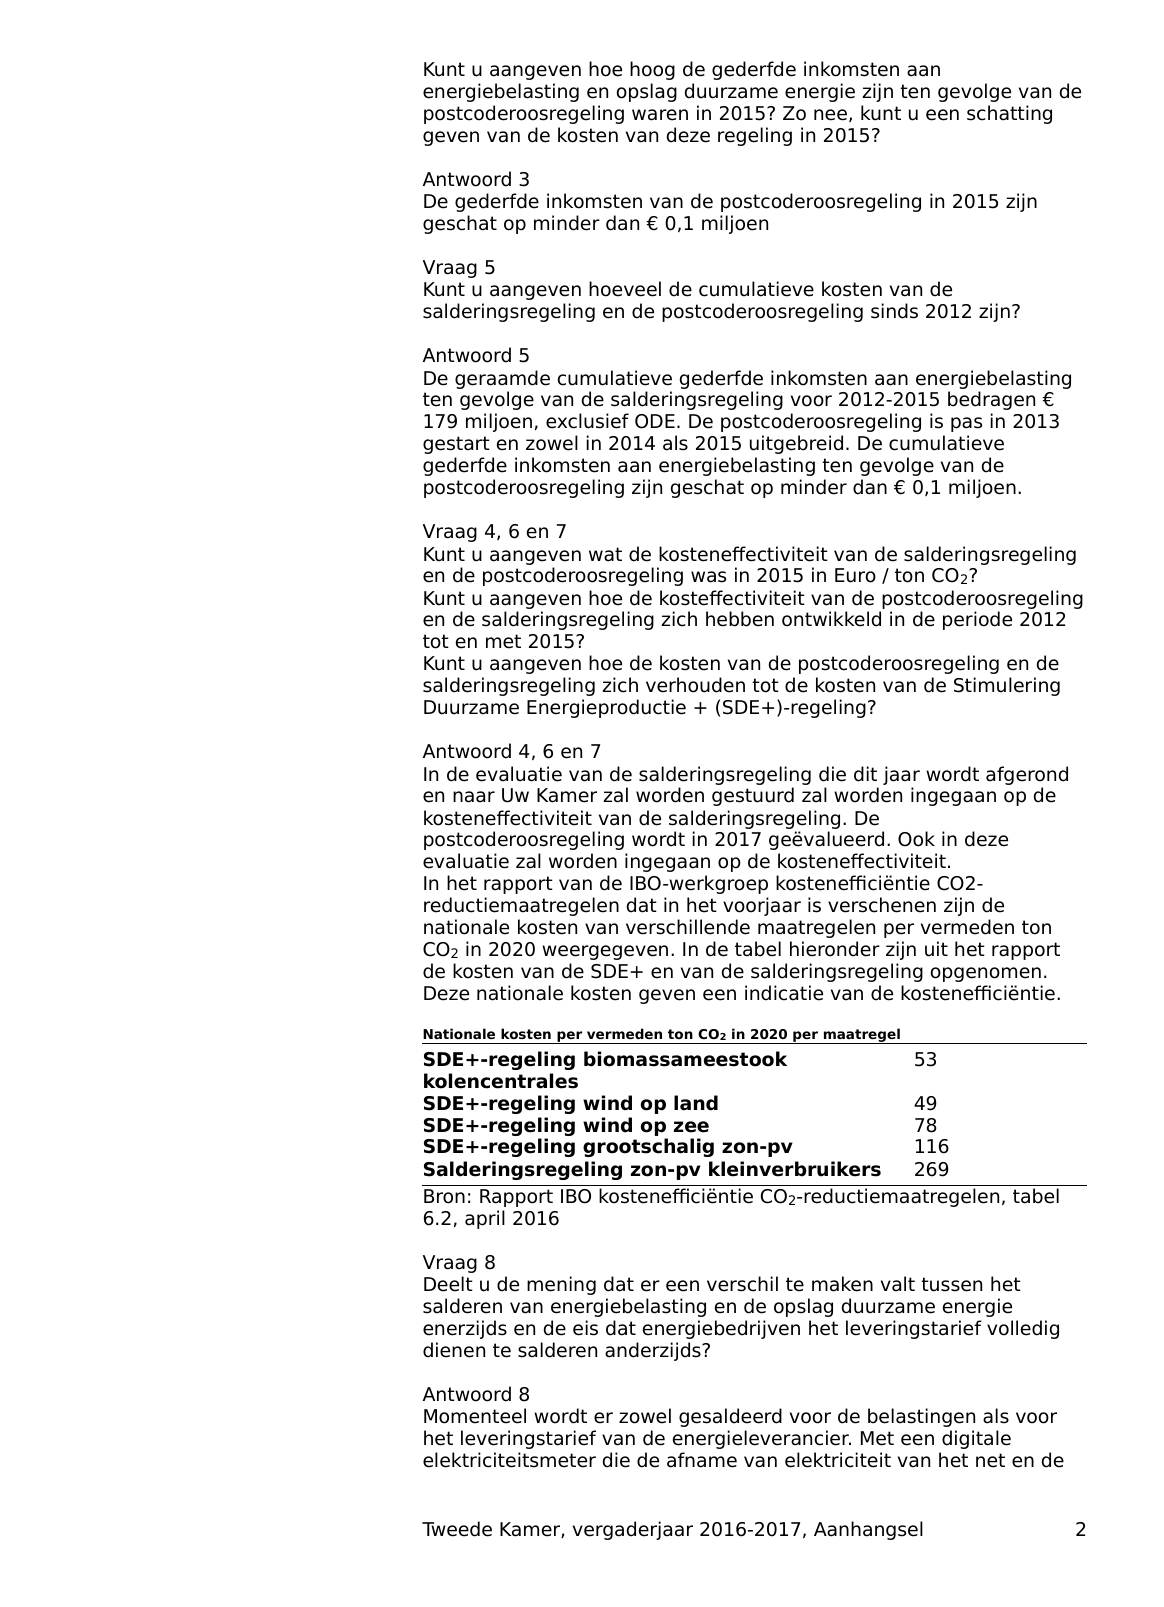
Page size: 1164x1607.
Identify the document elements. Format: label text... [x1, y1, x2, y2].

table_cell SDE+-regeling wind op zee [422, 1115, 908, 1136]
text Antwoord 4, 6 en 7 [422, 741, 1087, 763]
table_cell Salderingsregeling zon-pv kleinverbruikers [422, 1159, 908, 1185]
text In het rapport van de IBO-werkgroep kostenefficiëntie CO2-reductiemaatregelen dat in het voorjaar is verschenen zijn de nationale kosten van verschillende maatregelen per vermeden ton CO2 in 2020 weergegeven. In de tabel hieronder zijn uit het rapport de kosten van de SDE+ en van de salderingsregeling opgenomen. Deze nationale kosten geven een indicatie van de kostenefficiëntie. [422, 873, 1087, 1005]
text Vraag 5 [422, 257, 1087, 279]
text Kunt u aangeven hoe de kosten van de postcoderoosregeling en de salderingsregeling zich verhouden tot de kosten van de Stimulering Duurzame Energieproductie + (SDE+)-regeling? [422, 653, 1087, 719]
table_cell SDE+-regeling biomassameestook kolencentrales [422, 1044, 908, 1092]
text Vraag 4, 6 en 7 [422, 521, 1087, 543]
table_cell SDE+-regeling wind op land [422, 1093, 908, 1114]
table_header Nationale kosten per vermeden ton CO2 in 2020 per maatregel [422, 1027, 1087, 1043]
text De gederfde inkomsten van de postcoderoosregeling in 2015 zijn geschat op minder dan € 0,1 miljoen [422, 191, 1087, 235]
table_cell Bron: Rapport IBO kostenefficiëntie CO2-reductiemaatregelen, tabel 6.2, april 2016 [422, 1186, 1087, 1230]
text Deelt u de mening dat er een verschil te maken valt tussen het salderen van energiebelasting en de opslag duurzame energie enerzijds en de eis dat energiebedrijven het leveringstarief volledig dienen te salderen anderzijds? [422, 1274, 1087, 1362]
text Kunt u aangeven hoeveel de cumulatieve kosten van de salderingsregeling en de postcoderoosregeling sinds 2012 zijn? [422, 279, 1087, 323]
table_cell 53 [908, 1044, 1087, 1092]
text Kunt u aangeven wat de kosteneffectiviteit van de salderingsregeling en de postcoderoosregeling was in 2015 in Euro / ton CO2? [422, 543, 1087, 587]
text De geraamde cumulatieve gederfde inkomsten aan energiebelasting ten gevolge van de salderingsregeling voor 2012-2015 bedragen € 179 miljoen, exclusief ODE. De postcoderoosregeling is pas in 2013 gestart en zowel in 2014 als 2015 uitgebreid. De cumulatieve gederfde inkomsten aan energiebelasting ten gevolge van de postcoderoosregeling zijn geschat op minder dan € 0,1 miljoen. [422, 367, 1087, 499]
table_cell 116 [908, 1136, 1087, 1158]
text Antwoord 5 [422, 345, 1087, 367]
text Kunt u aangeven hoe de kosteffectiviteit van de postcoderoosregeling en de salderingsregeling zich hebben ontwikkeld in de periode 2012 tot en met 2015? [422, 587, 1087, 653]
table_cell 269 [908, 1159, 1087, 1185]
text In de evaluatie van de salderingsregeling die dit jaar wordt afgerond en naar Uw Kamer zal worden gestuurd zal worden ingegaan op de kosteneffectiviteit van de salderingsregeling. De postcoderoosregeling wordt in 2017 geëvalueerd. Ook in deze evaluatie zal worden ingegaan op de kosteneffectiviteit. [422, 763, 1087, 873]
text Kunt u aangeven hoe hoog de gederfde inkomsten aan energiebelasting en opslag duurzame energie zijn ten gevolge van de postcoderoosregeling waren in 2015? Zo nee, kunt u een schatting geven van de kosten van deze regeling in 2015? [422, 59, 1087, 147]
table_cell SDE+-regeling grootschalig zon-pv [422, 1136, 908, 1158]
text Vraag 8 [422, 1252, 1087, 1274]
table_cell 49 [908, 1093, 1087, 1114]
table_cell 78 [908, 1115, 1087, 1136]
text Antwoord 8 [422, 1384, 1087, 1406]
text Antwoord 3 [422, 169, 1087, 191]
text Momenteel wordt er zowel gesaldeerd voor de belastingen als voor het leveringstarief van de energieleverancier. Met een digitale elektriciteitsmeter die de afname van elektriciteit van het net en de [422, 1406, 1087, 1472]
